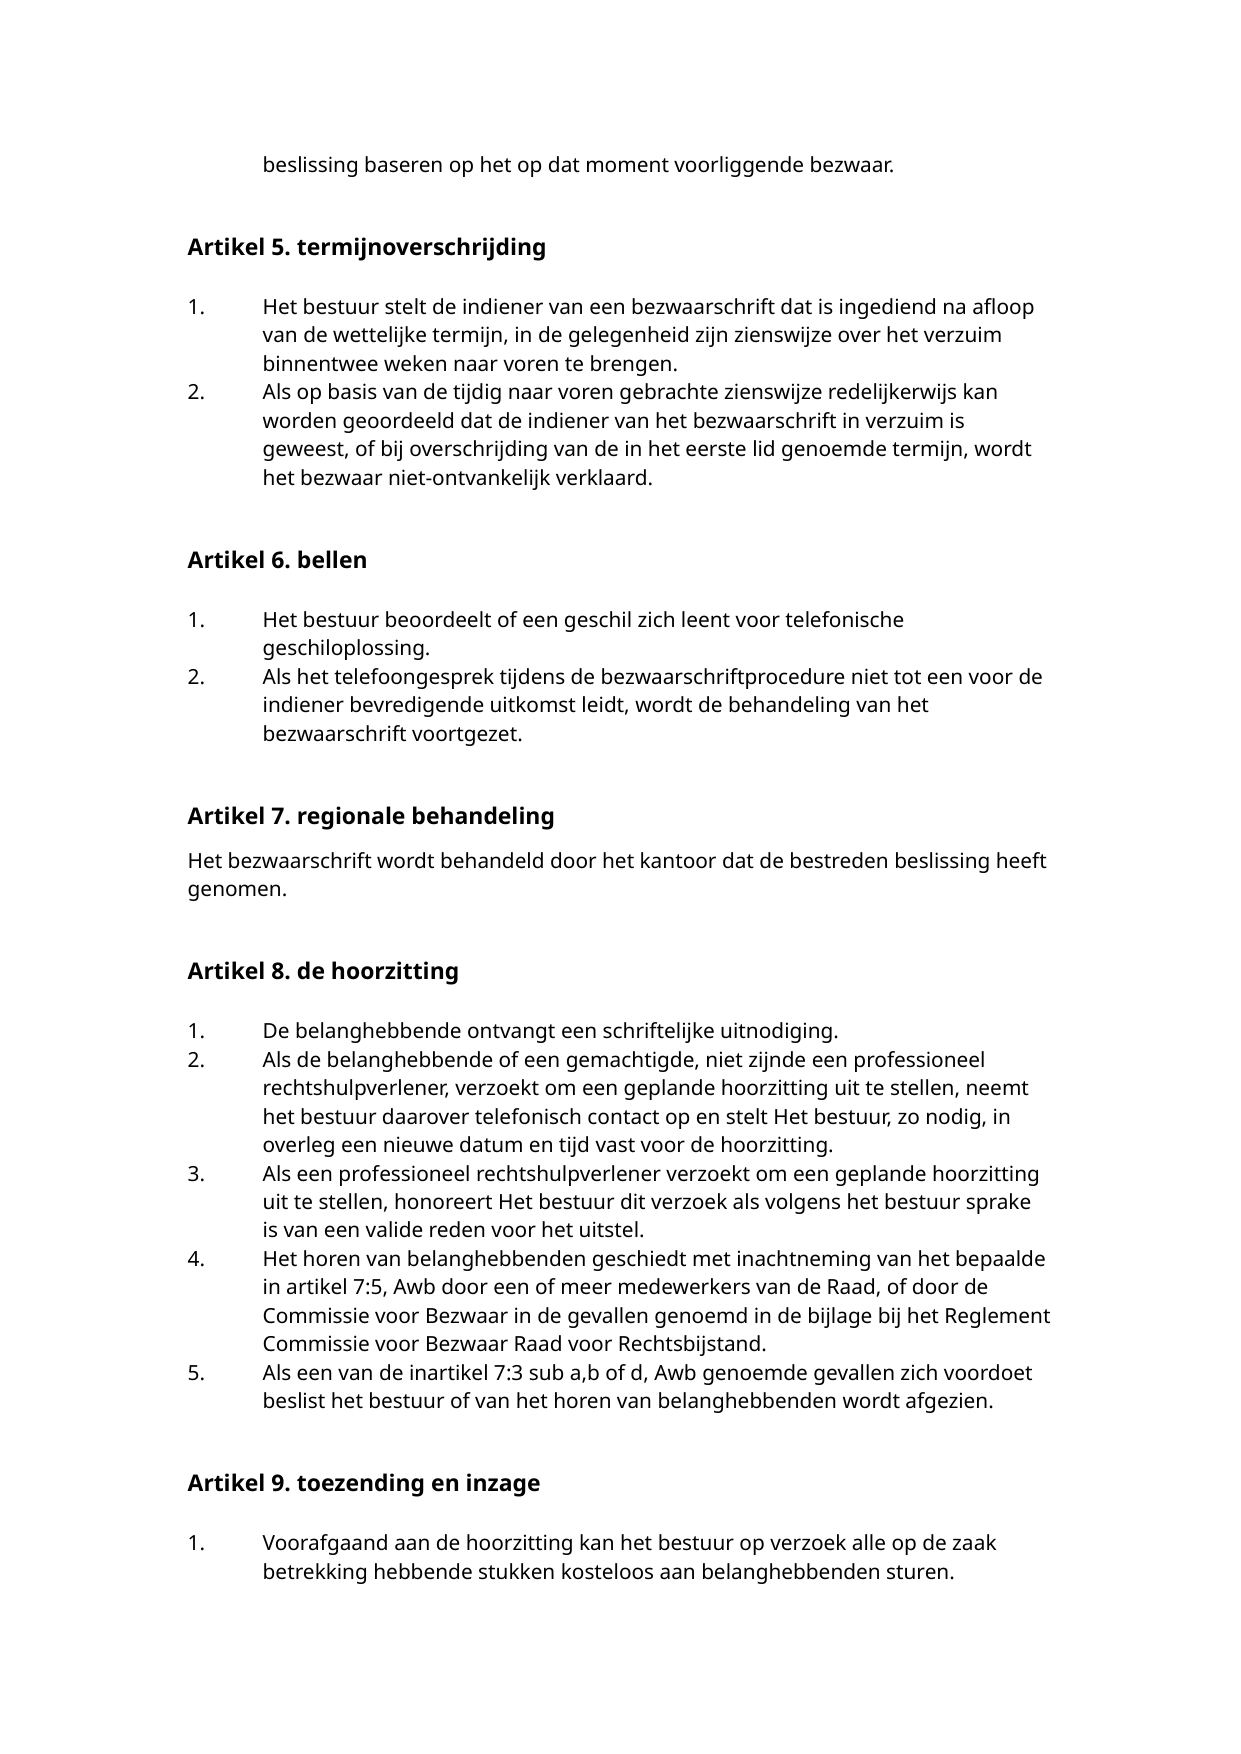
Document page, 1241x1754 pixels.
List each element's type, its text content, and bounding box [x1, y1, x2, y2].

subtitle Artikel 9. toezending en inzage [187, 1467, 1053, 1498]
list beslissing baseren op het op dat moment voorliggende bezwaar. [187, 150, 1053, 178]
list Als een professioneel rechtshulpverlener verzoekt om een geplande hoorzitting uit te stellen, honoreert Het bestuur dit verzoek als volgens het bestuur sprake is van een valide reden voor het uitstel. [187, 1159, 1053, 1244]
list Als het telefoongesprek tijdens de bezwaarschriftprocedure niet tot een voor de indiener bevredigende uitkomst leidt, wordt de behandeling van het bezwaarschrift voortgezet. [187, 662, 1053, 747]
list Voorafgaand aan de hoorzitting kan het bestuur op verzoek alle op de zaak betrekking hebbende stukken kosteloos aan belanghebbenden sturen. [187, 1528, 1053, 1585]
subtitle Artikel 8. de hoorzitting [187, 955, 1053, 987]
subtitle Artikel 7. regionale behandeling [187, 800, 1053, 831]
list Het bestuur stelt de indiener van een bezwaarschrift dat is ingediend na afloop van de wettelijke termijn, in de gelegenheid zijn zienswijze over het verzuim binnentwee weken naar voren te brengen. [187, 292, 1053, 377]
list Als een van de inartikel 7:3 sub a,b of d, Awb genoemde gevallen zich voordoet beslist het bestuur of van het horen van belanghebbenden wordt afgezien. [187, 1358, 1053, 1415]
list Het bestuur beoordeelt of een geschil zich leent voor telefonische geschiloplossing. [187, 605, 1053, 662]
list Als op basis van de tijdig naar voren gebrachte zienswijze redelijkerwijs kan worden geoordeeld dat de indiener van het bezwaarschrift in verzuim is geweest, of bij overschrijding van de in het eerste lid genoemde termijn, wordt het bezwaar niet-ontvankelijk verklaard. [187, 377, 1053, 491]
subtitle Artikel 5. termijnoverschrijding [187, 231, 1053, 262]
subtitle Artikel 6. bellen [187, 544, 1053, 575]
list Als de belanghebbende of een gemachtigde, niet zijnde een professioneel rechtshulpverlener, verzoekt om een geplande hoorzitting uit te stellen, neemt het bestuur daarover telefonisch contact op en stelt Het bestuur, zo nodig, in overleg een nieuwe datum en tijd vast voor de hoorzitting. [187, 1045, 1053, 1159]
list Het horen van belanghebbenden geschiedt met inachtneming van het bepaalde in artikel 7:5, Awb door een of meer medewerkers van de Raad, of door de Commissie voor Bezwaar in de gevallen genoemd in de bijlage bij het Reglement Commissie voor Bezwaar Raad voor Rechtsbijstand. [187, 1244, 1053, 1358]
text Het bezwaarschrift wordt behandeld door het kantoor dat de bestreden beslissing heeft genomen. [187, 846, 1053, 903]
list De belanghebbende ontvangt een schriftelijke uitnodiging. [187, 1017, 1053, 1045]
